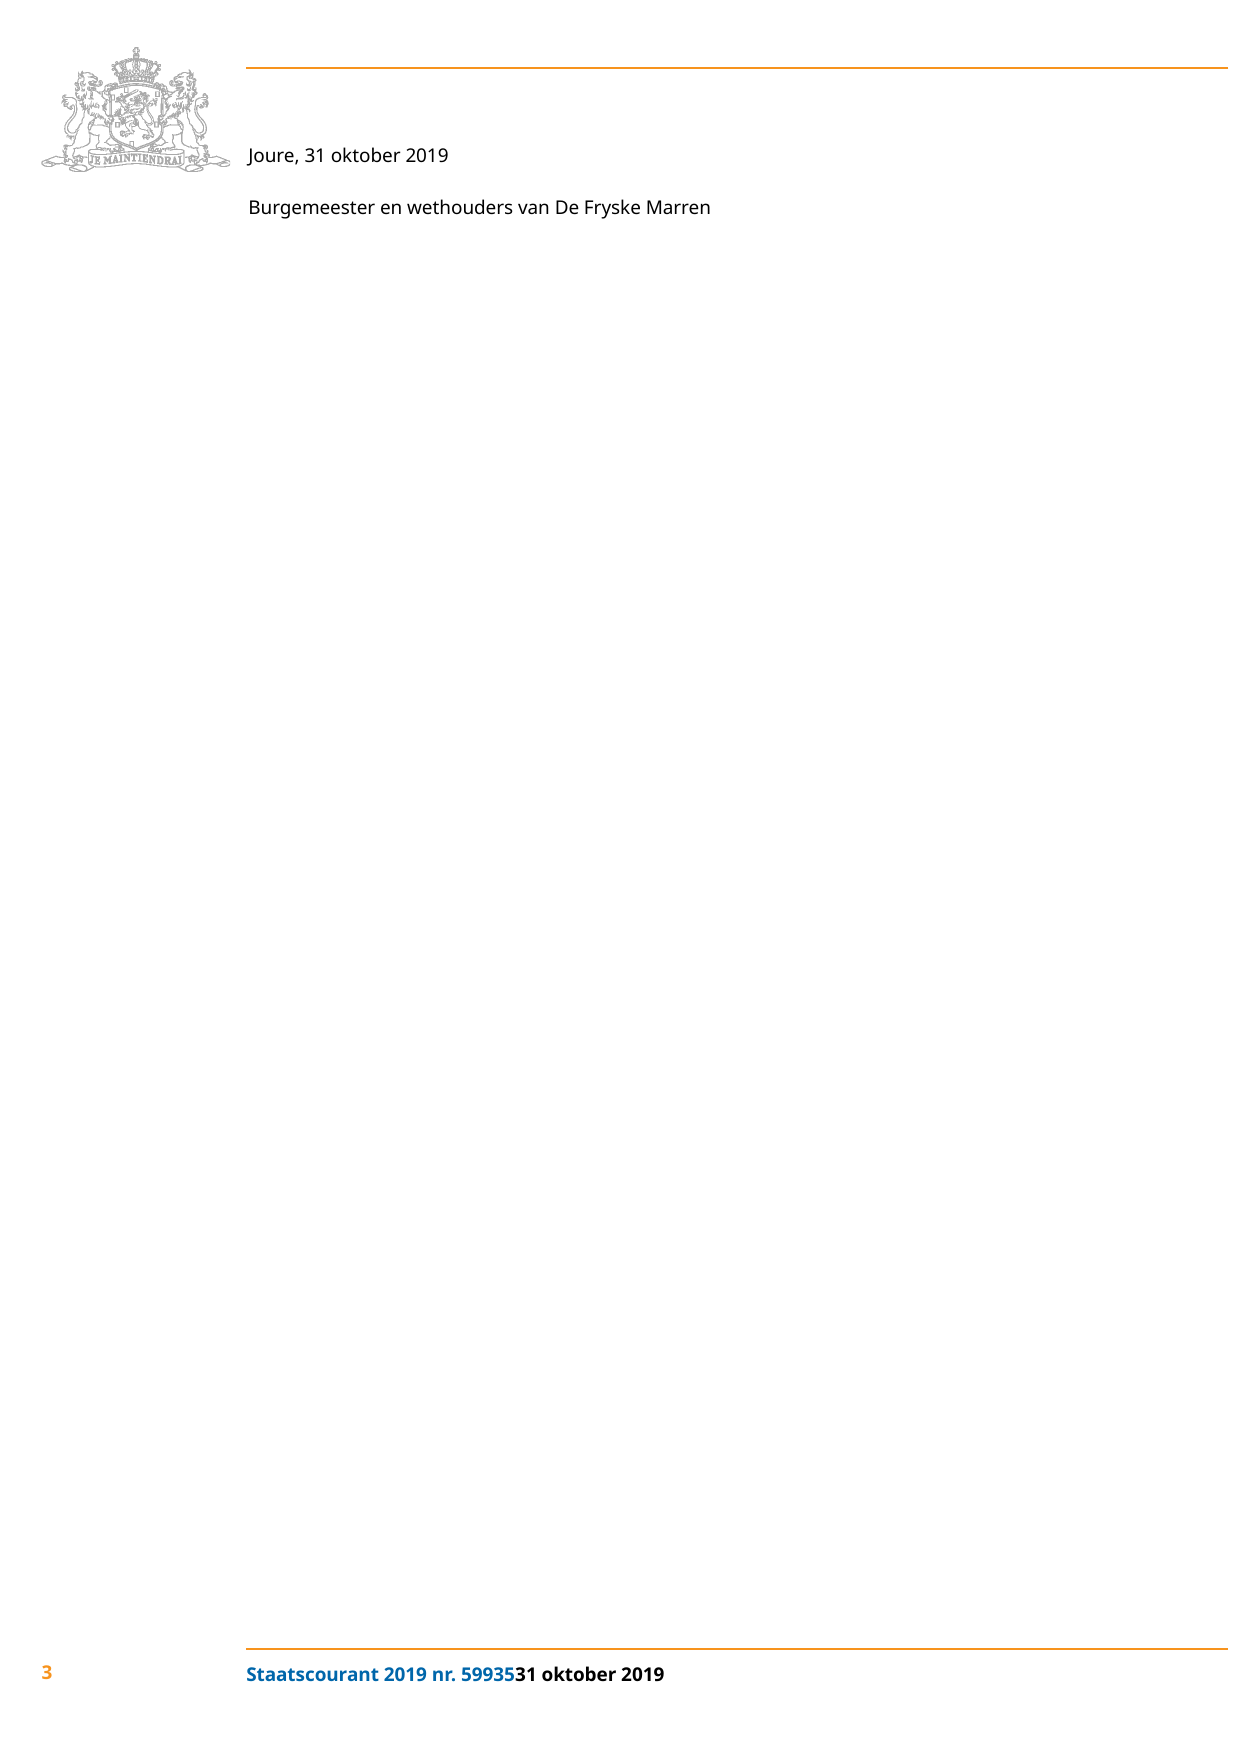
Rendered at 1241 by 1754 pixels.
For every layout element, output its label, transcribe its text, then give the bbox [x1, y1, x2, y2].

text Burgemeester en wethouders van De Fryske Marren [248, 194, 1152, 220]
text Joure, 31 oktober 2019 [248, 143, 1152, 168]
picture [41, 47, 231, 172]
